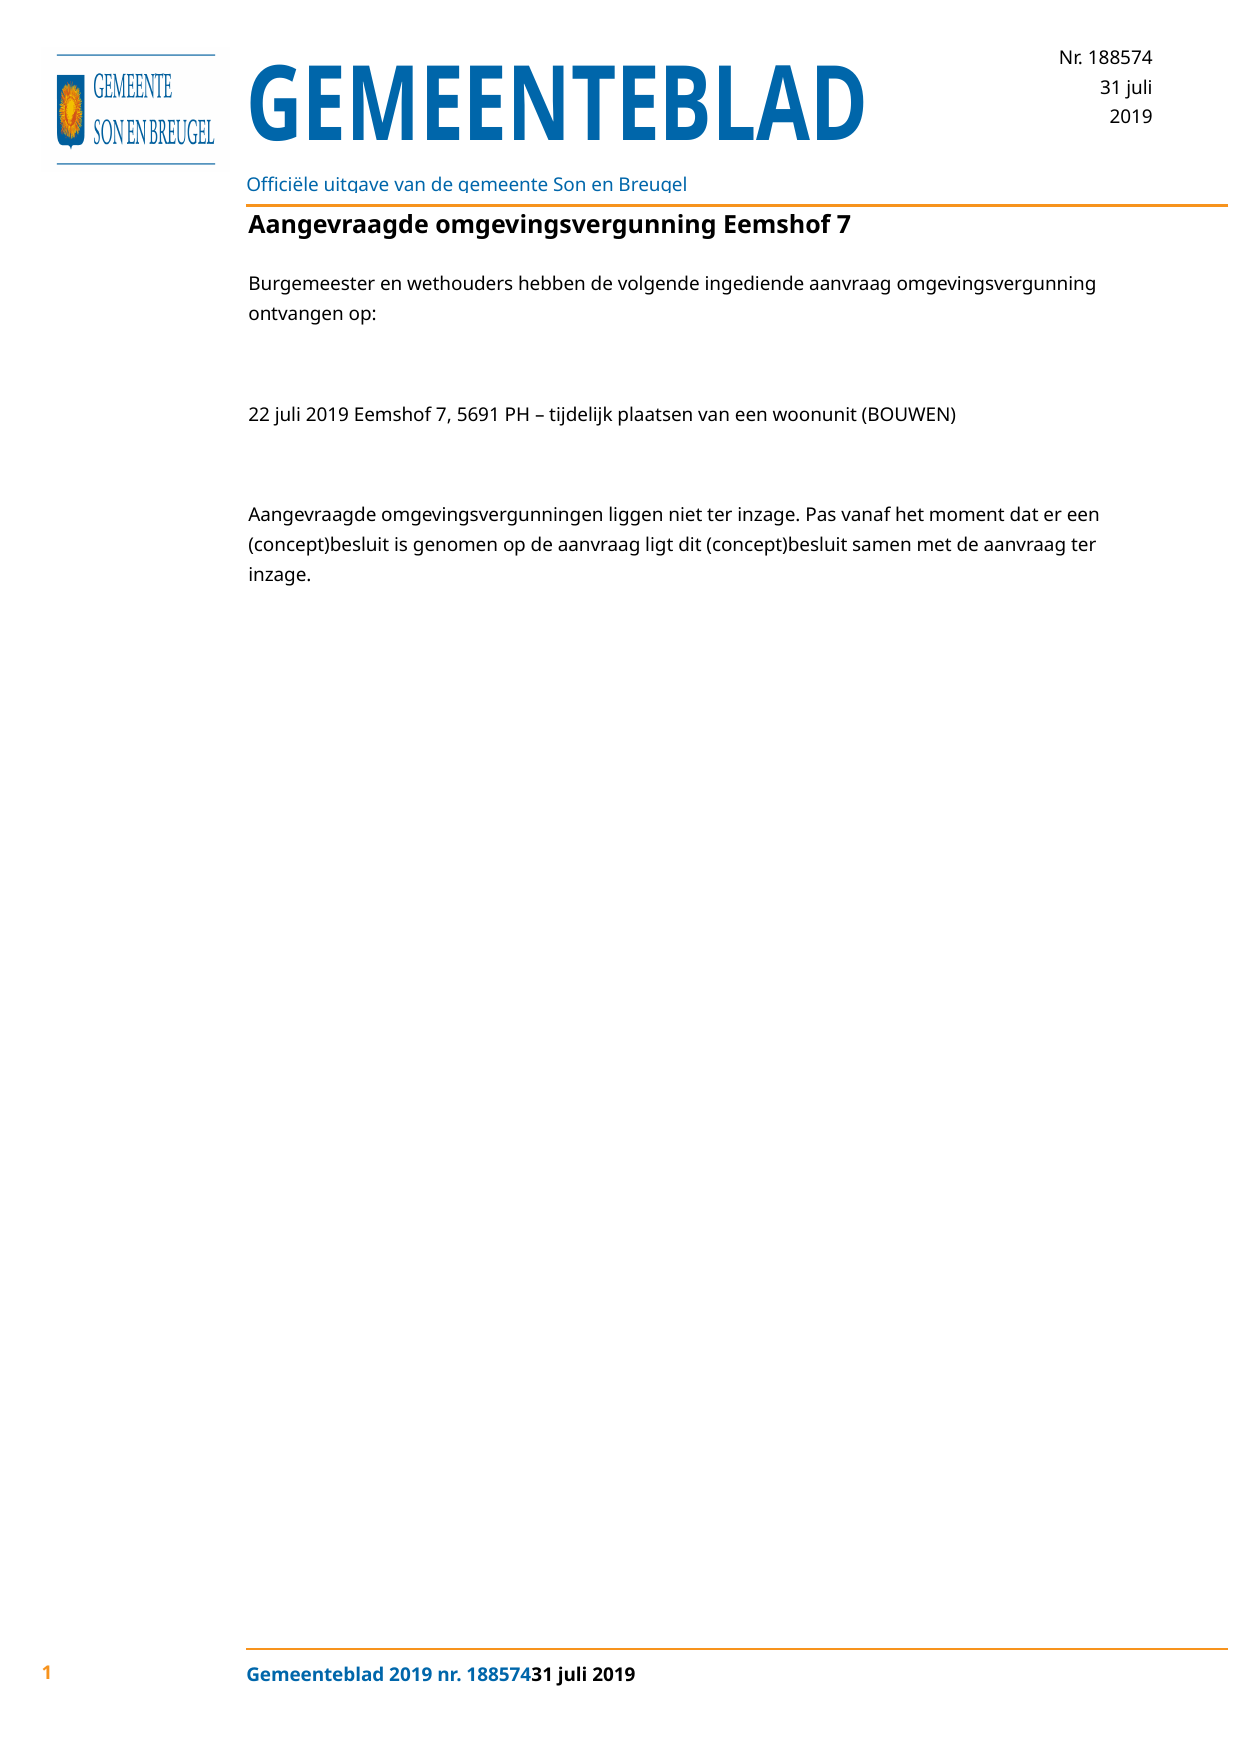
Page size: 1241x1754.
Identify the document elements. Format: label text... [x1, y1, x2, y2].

text Burgemeester en wethouders hebben de volgende ingediende aanvraag omgevingsvergunning ontvangen op: [248, 270, 1152, 326]
picture [41, 47, 231, 172]
text Aangevraagde omgevingsvergunningen liggen niet ter inzage. Pas vanaf het moment dat er een (concept)besluit is genomen op de aanvraag ligt dit (concept)besluit samen met de aanvraag ter inzage. [248, 502, 1152, 586]
text 22 juli 2019 Eemshof 7, 5691 PH – tijdelijk plaatsen van een woonunit (BOUWEN) [248, 401, 1152, 426]
text Aangevraagde omgevingsvergunning Eemshof 7 [248, 207, 1152, 241]
